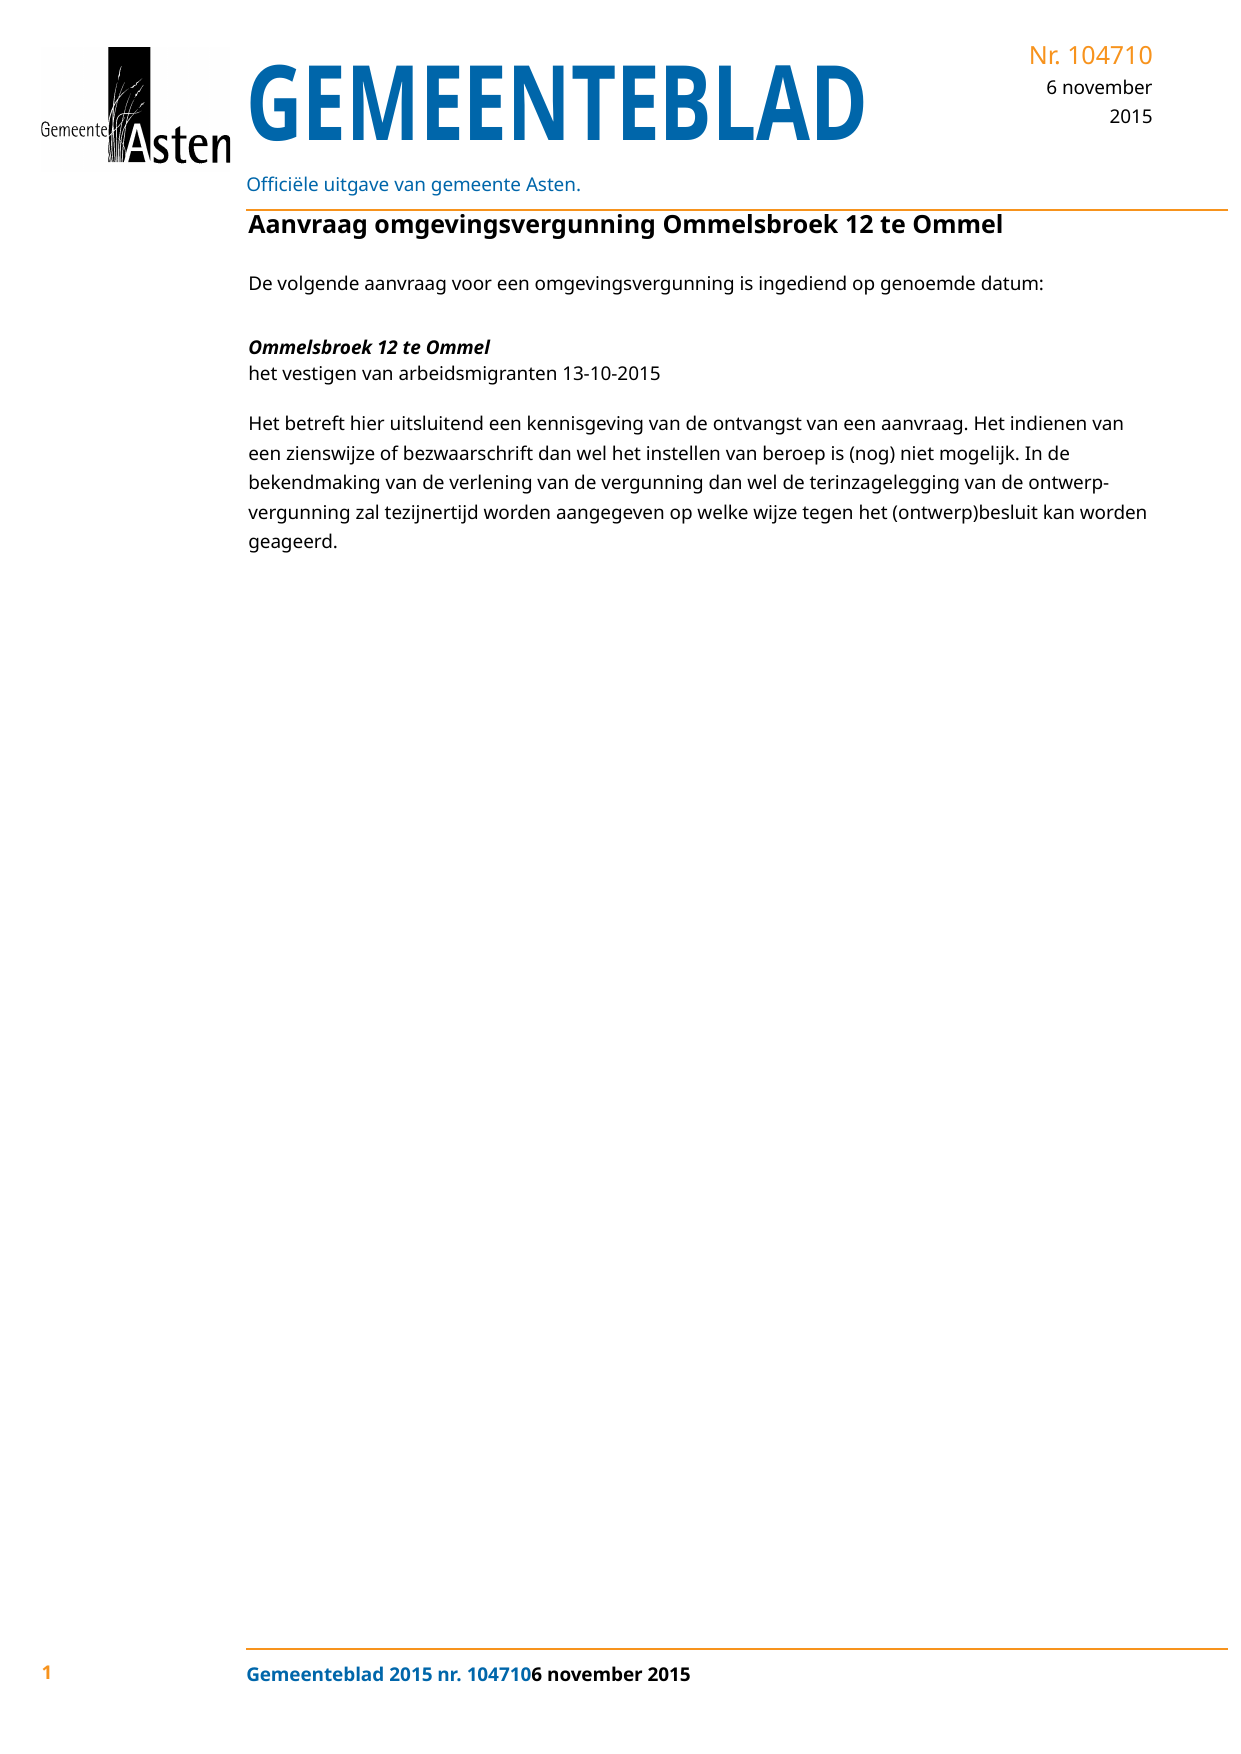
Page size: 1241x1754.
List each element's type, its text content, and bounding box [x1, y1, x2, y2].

picture [41, 47, 231, 172]
text het vestigen van arbeidsmigranten 13-10-2015 [248, 360, 1152, 386]
text De volgende aanvraag voor een omgevingsvergunning is ingediend op genoemde datum: [248, 270, 1152, 296]
text Het betreft hier uitsluitend een kennisgeving van de ontvangst van een aanvraag. Het indienen van een zienswijze of bezwaarschrift dan wel het instellen van beroep is (nog) niet mogelijk. In de bekendmaking van de verlening van de vergunning dan wel de terinzagelegging van de ontwerp-vergunning zal tezijnertijd worden aangegeven op welke wijze tegen het (ontwerp)besluit kan worden geageerd. [248, 410, 1152, 554]
text Aanvraag omgevingsvergunning Ommelsbroek 12 te Ommel [248, 211, 1152, 241]
text Ommelsbroek 12 te Ommel [248, 334, 1152, 360]
